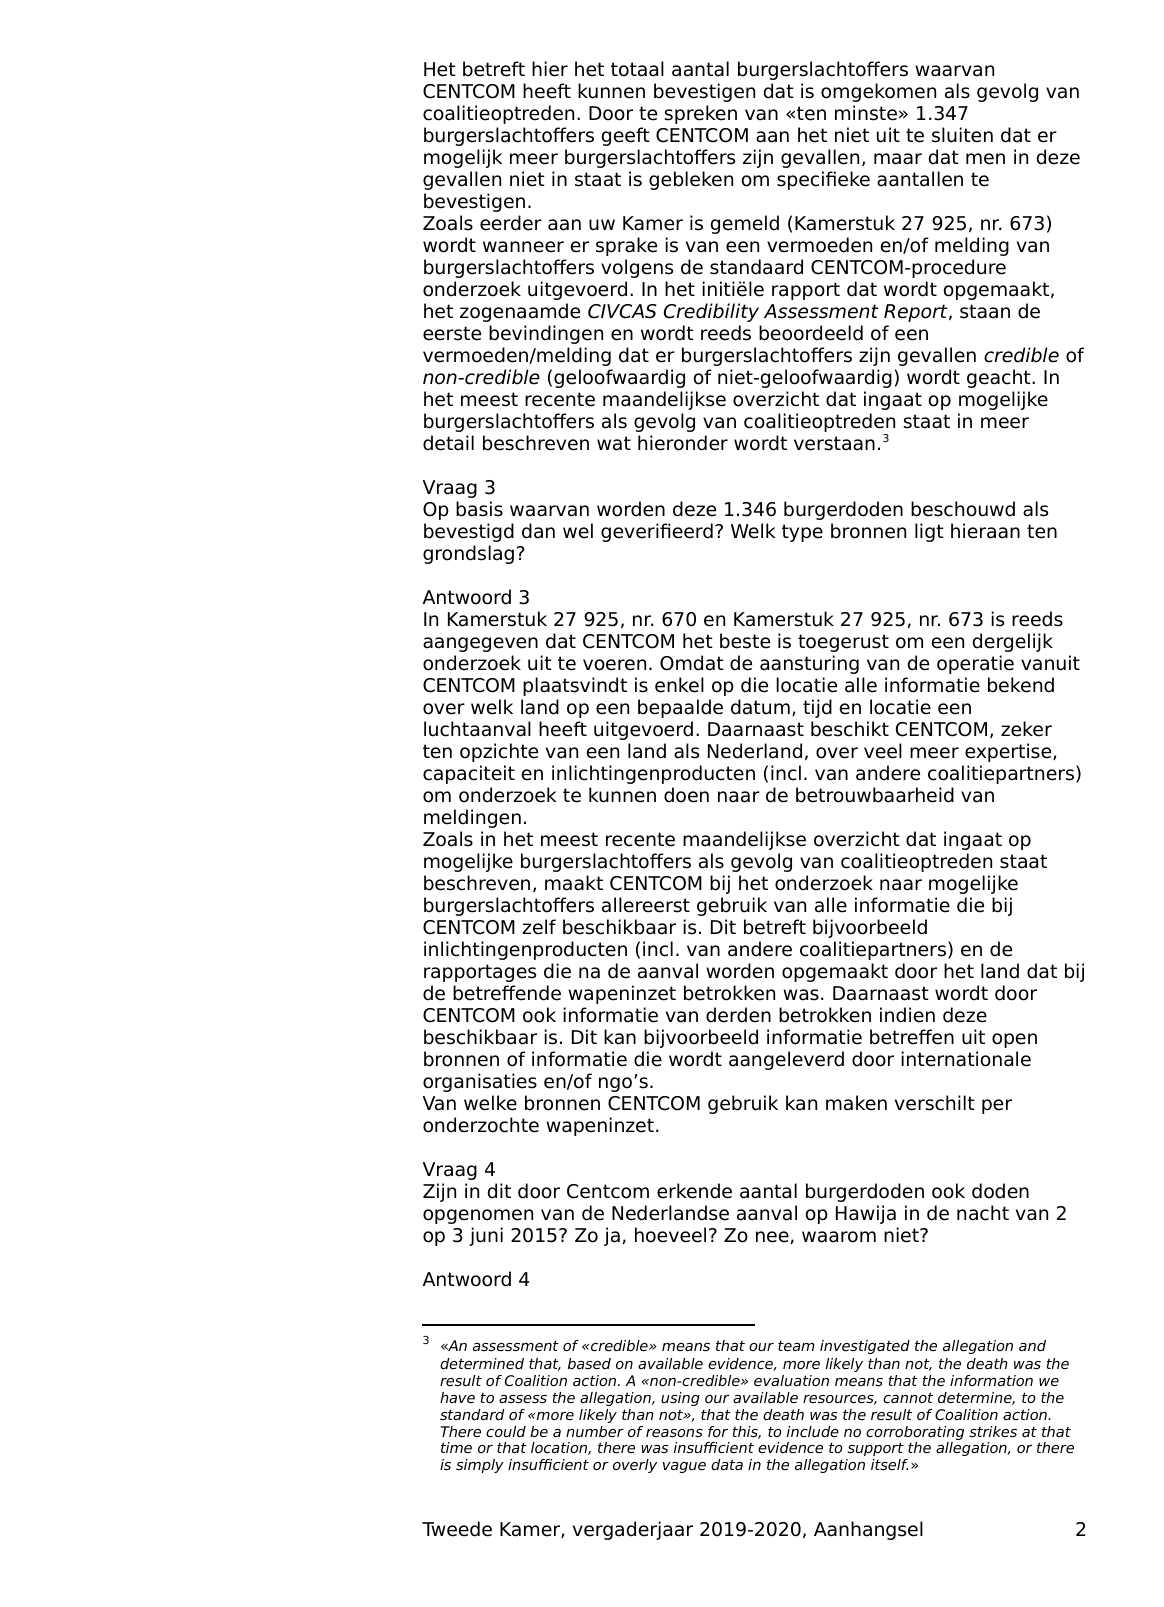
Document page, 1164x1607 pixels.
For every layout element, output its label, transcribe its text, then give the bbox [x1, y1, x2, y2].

text Zijn in dit door Centcom erkende aantal burgerdoden ook doden opgenomen van de Nederlandse aanval op Hawija in de nacht van 2 op 3 juni 2015? Zo ja, hoeveel? Zo nee, waarom niet? [422, 1181, 1087, 1247]
text Op basis waarvan worden deze 1.346 burgerdoden beschouwd als bevestigd dan wel geverifieerd? Welk type bronnen ligt hieraan ten grondslag? [422, 499, 1087, 565]
text Het betreft hier het totaal aantal burgerslachtoffers waarvan CENTCOM heeft kunnen bevestigen dat is omgekomen als gevolg van coalitieoptreden. Door te spreken van «ten minste» 1.347 burgerslachtoffers geeft CENTCOM aan het niet uit te sluiten dat er mogelijk meer burgerslachtoffers zijn gevallen, maar dat men in deze gevallen niet in staat is gebleken om specifieke aantallen te bevestigen. [422, 59, 1087, 213]
text Zoals eerder aan uw Kamer is gemeld (Kamerstuk 27 925, nr. 673) wordt wanneer er sprake is van een vermoeden en/of melding van burgerslachtoffers volgens de standaard CENTCOM-procedure onderzoek uitgevoerd. In het initiële rapport dat wordt opgemaakt, het zogenaamde CIVCAS Credibility Assessment Report, staan de eerste bevindingen en wordt reeds beoordeeld of een vermoeden/melding dat er burgerslachtoffers zijn gevallen credible of non-credible (geloofwaardig of niet-geloofwaardig) wordt geacht. In het meest recente maandelijkse overzicht dat ingaat op mogelijke burgerslachtoffers als gevolg van coalitieoptreden staat in meer detail beschreven wat hieronder wordt verstaan. [422, 213, 1087, 455]
text Antwoord 3 [422, 587, 1087, 609]
text «An assessment of «credible» means that our team investigated the allegation and determined that, based on available evidence, more likely than not, the death was the result of Coalition action. A «non-credible» evaluation means that the information we have to assess the allegation, using our available resources, cannot determine, to the standard of «more likely than not», that the death was the result of Coalition action. There could be a number of reasons for this, to include no corroborating strikes at that time or that location, there was insufficient evidence to support the allegation, or there is simply insufficient or overly vague data in the allegation itself.» [422, 1334, 1087, 1474]
text Vraag 3 [422, 477, 1087, 499]
text Antwoord 4 [422, 1269, 1087, 1291]
text Vraag 4 [422, 1159, 1087, 1181]
text Van welke bronnen CENTCOM gebruik kan maken verschilt per onderzochte wapeninzet. [422, 1092, 1087, 1136]
text In Kamerstuk 27 925, nr. 670 en Kamerstuk 27 925, nr. 673 is reeds aangegeven dat CENTCOM het beste is toegerust om een dergelijk onderzoek uit te voeren. Omdat de aansturing van de operatie vanuit CENTCOM plaatsvindt is enkel op die locatie alle informatie bekend over welk land op een bepaalde datum, tijd en locatie een luchtaanval heeft uitgevoerd. Daarnaast beschikt CENTCOM, zeker ten opzichte van een land als Nederland, over veel meer expertise, capaciteit en inlichtingenproducten (incl. van andere coalitiepartners) om onderzoek te kunnen doen naar de betrouwbaarheid van meldingen. [422, 609, 1087, 829]
text Zoals in het meest recente maandelijkse overzicht dat ingaat op mogelijke burgerslachtoffers als gevolg van coalitieoptreden staat beschreven, maakt CENTCOM bij het onderzoek naar mogelijke burgerslachtoffers allereerst gebruik van alle informatie die bij CENTCOM zelf beschikbaar is. Dit betreft bijvoorbeeld inlichtingenproducten (incl. van andere coalitiepartners) en de rapportages die na de aanval worden opgemaakt door het land dat bij de betreffende wapeninzet betrokken was. Daarnaast wordt door CENTCOM ook informatie van derden betrokken indien deze beschikbaar is. Dit kan bijvoorbeeld informatie betreffen uit open bronnen of informatie die wordt aangeleverd door internationale organisaties en/of ngo’s. [422, 829, 1087, 1092]
